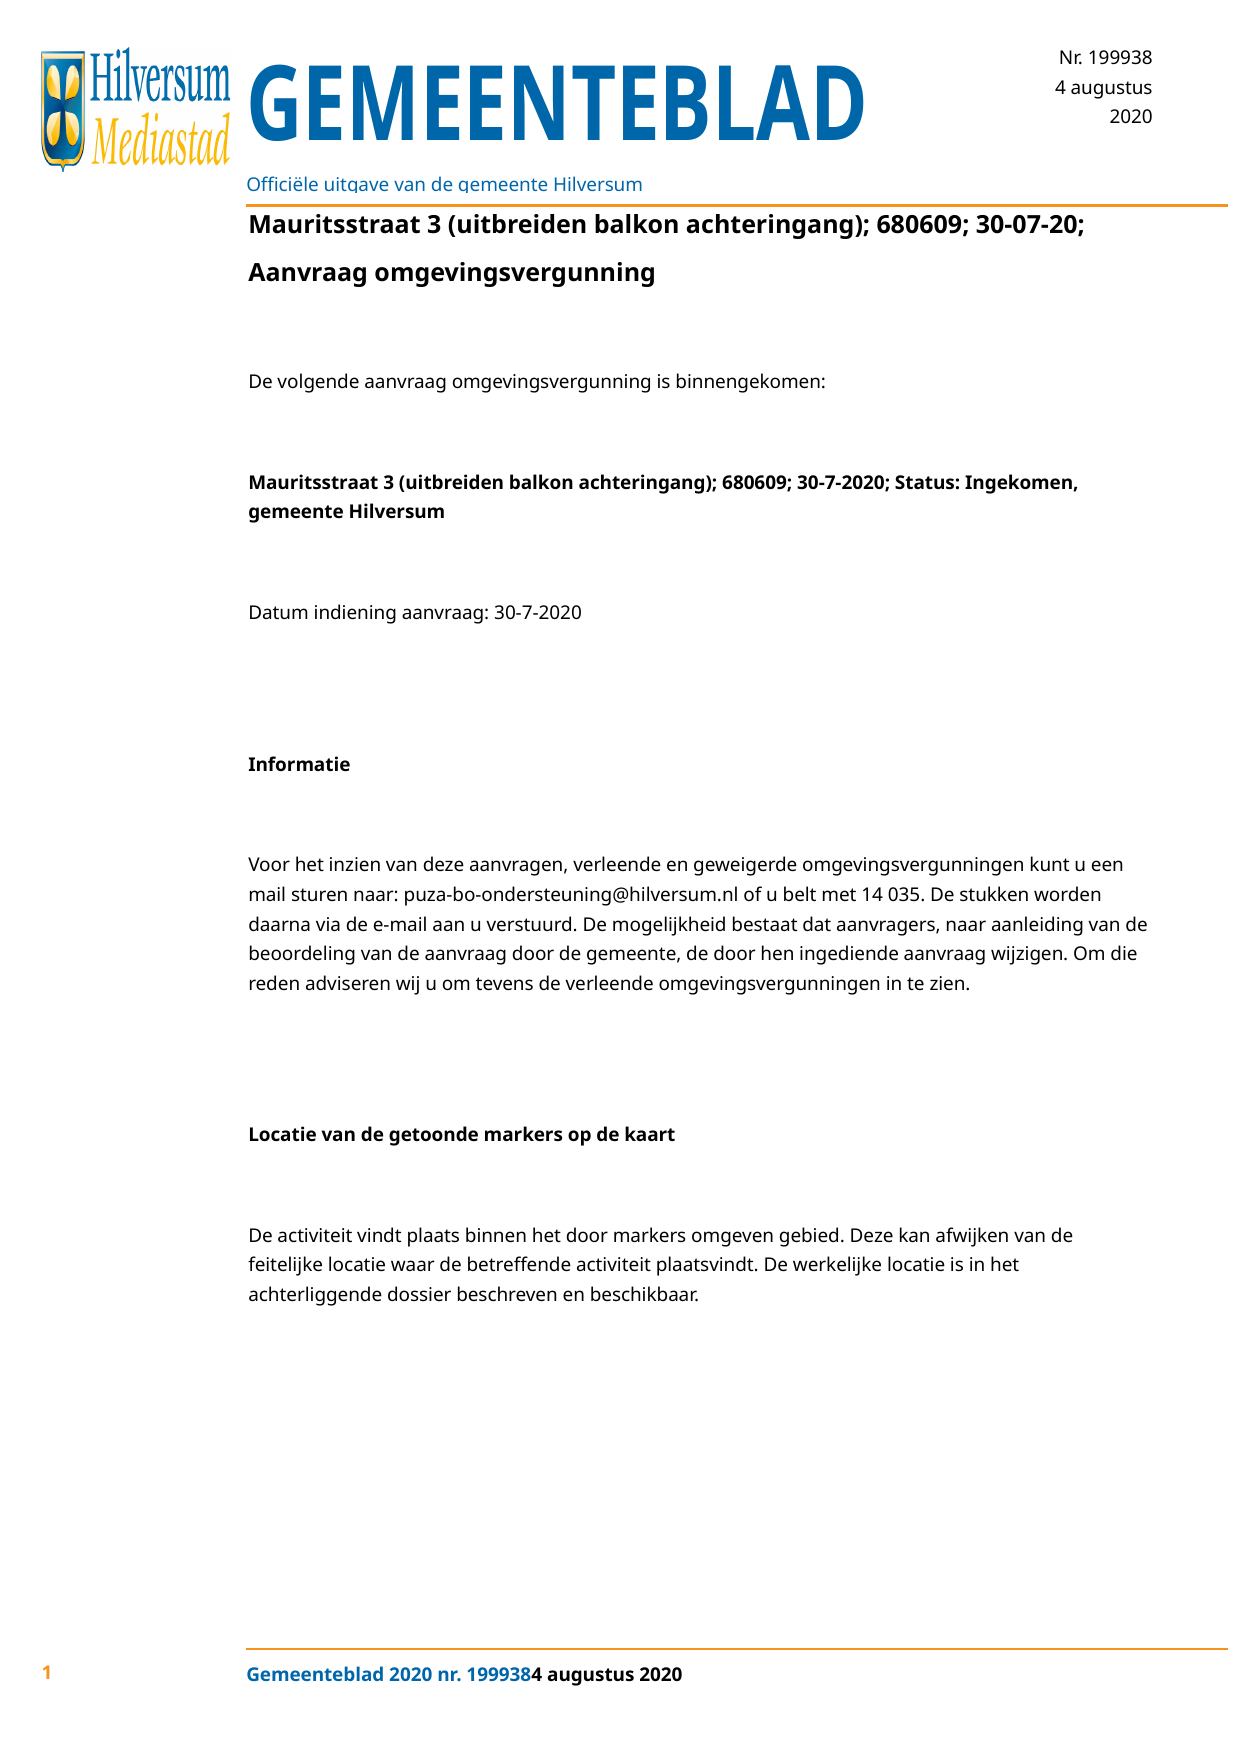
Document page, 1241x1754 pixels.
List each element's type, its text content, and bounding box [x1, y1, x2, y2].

text Mauritsstraat 3 (uitbreiden balkon achteringang); 680609; 30-7-2020; Status: Ingekomen, gemeente Hilversum [248, 469, 1152, 524]
text Mauritsstraat 3 (uitbreiden balkon achteringang); 680609; 30-07-20; Aanvraag omgevingsvergunning [248, 207, 1152, 288]
text De activiteit vindt plaats binnen het door markers omgeven gebied. Deze kan afwijken van de feitelijke locatie waar de betreffende activiteit plaatsvindt. De werkelijke locatie is in het achterliggende dossier beschreven en beschikbaar. [248, 1222, 1152, 1307]
text Datum indiening aanvraag: 30-7-2020 [248, 599, 1152, 625]
text Locatie van de getoonde markers op de kaart [248, 1121, 1152, 1147]
text De volgende aanvraag omgevingsvergunning is binnengekomen: [248, 368, 1152, 394]
text Voor het inzien van deze aanvragen, verleende en geweigerde omgevingsvergunningen kunt u een mail sturen naar: puza-bo-ondersteuning@hilversum.nl of u belt met 14 035. De stukken worden daarna via de e-mail aan u verstuurd. De mogelijkheid bestaat dat aanvragers, naar aanleiding van de beoordeling van de aanvraag door de gemeente, de door hen ingediende aanvraag wijzigen. Om die reden adviseren wij u om tevens de verleende omgevingsvergunningen in te zien. [248, 852, 1152, 996]
text Informatie [248, 751, 1152, 777]
picture [41, 47, 231, 172]
